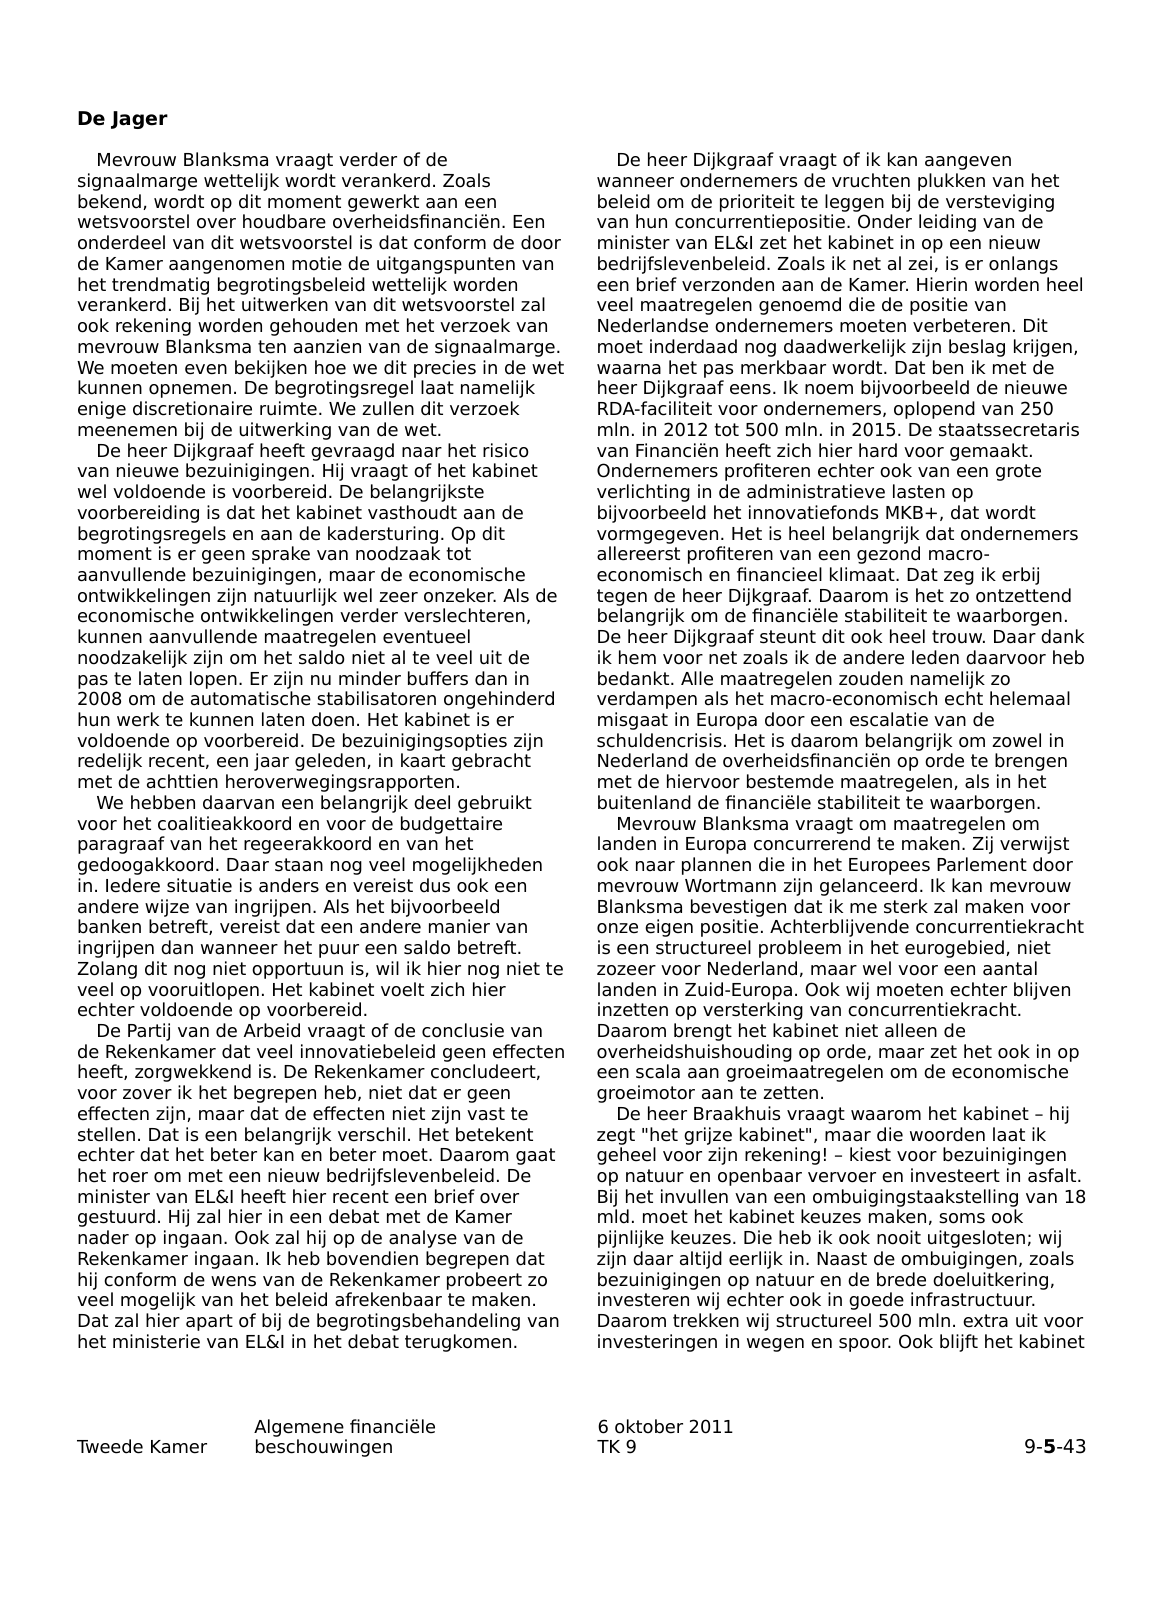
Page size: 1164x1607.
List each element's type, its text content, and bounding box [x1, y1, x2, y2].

text De heer Dijkgraaf heeft gevraagd naar het risico van nieuwe bezuinigingen. Hij vraagt of het kabinet wel voldoende is voorbereid. De belangrijkste voorbereiding is dat het kabinet vasthoudt aan de begrotingsregels en aan de kadersturing. Op dit moment is er geen sprake van noodzaak tot aanvullende bezuinigingen, maar de economische ontwikkelingen zijn natuurlijk wel zeer onzeker. Als de economische ontwikkelingen verder verslechteren, kunnen aanvullende maatregelen eventueel noodzakelijk zijn om het saldo niet al te veel uit de pas te laten lopen. Er zijn nu minder buffers dan in 2008 om de automatische stabilisatoren ongehinderd hun werk te kunnen laten doen. Het kabinet is er voldoende op voorbereid. De bezuinigingsopties zijn redelijk recent, een jaar geleden, in kaart gebracht met de achttien heroverwegingsrapporten. [77, 440, 567, 793]
text De heer Braakhuis vraagt waarom het kabinet – hij zegt "het grijze kabinet", maar die woorden laat ik geheel voor zijn rekening! – kiest voor bezuinigingen op natuur en openbaar vervoer en investeert in asfalt. Bij het invullen van een ombuigingstaakstelling van 18 mld. moet het kabinet keuzes maken, soms ook pijnlijke keuzes. Die heb ik ook nooit uitgesloten; wij zijn daar altijd eerlijk in. Naast de ombuigingen, zoals bezuinigingen op natuur en de brede doeluitkering, investeren wij echter ook in goede infrastructuur. Daarom trekken wij structureel 500 mln. extra uit voor investeringen in wegen en spoor. Ook blijft het kabinet [596, 1104, 1087, 1352]
text De heer Dijkgraaf vraagt of ik kan aangeven wanneer ondernemers de vruchten plukken van het beleid om de prioriteit te leggen bij de versteviging van hun concurrentiepositie. Onder leiding van de minister van EL&I zet het kabinet in op een nieuw bedrijfslevenbeleid. Zoals ik net al zei, is er onlangs een brief verzonden aan de Kamer. Hierin worden heel veel maatregelen genoemd die de positie van Nederlandse ondernemers moeten verbeteren. Dit moet inderdaad nog daadwerkelijk zijn beslag krijgen, waarna het pas merkbaar wordt. Dat ben ik met de heer Dijkgraaf eens. Ik noem bijvoorbeeld de nieuwe RDA-faciliteit voor ondernemers, oplopend van 250 mln. in 2012 tot 500 mln. in 2015. De staatssecretaris van Financiën heeft zich hier hard voor gemaakt. Ondernemers profiteren echter ook van een grote verlichting in de administratieve lasten op bijvoorbeeld het innovatiefonds MKB+, dat wordt vormgegeven. Het is heel belangrijk dat ondernemers allereerst profiteren van een gezond macro-economisch en financieel klimaat. Dat zeg ik erbij tegen de heer Dijkgraaf. Daarom is het zo ontzettend belangrijk om de financiële stabiliteit te waarborgen. De heer Dijkgraaf steunt dit ook heel trouw. Daar dank ik hem voor net zoals ik de andere leden daarvoor heb bedankt. Alle maatregelen zouden namelijk zo verdampen als het macro-economisch echt helemaal misgaat in Europa door een escalatie van de schuldencrisis. Het is daarom belangrijk om zowel in Nederland de overheidsfinanciën op orde te brengen met de hiervoor bestemde maatregelen, als in het buitenland de financiële stabiliteit te waarborgen. [596, 150, 1087, 813]
text De Partij van de Arbeid vraagt of de conclusie van de Rekenkamer dat veel innovatiebeleid geen effecten heeft, zorgwekkend is. De Rekenkamer concludeert, voor zover ik het begrepen heb, niet dat er geen effecten zijn, maar dat de effecten niet zijn vast te stellen. Dat is een belangrijk verschil. Het betekent echter dat het beter kan en beter moet. Daarom gaat het roer om met een nieuw bedrijfslevenbeleid. De minister van EL&I heeft hier recent een brief over gestuurd. Hij zal hier in een debat met de Kamer nader op ingaan. Ook zal hij op de analyse van de Rekenkamer ingaan. Ik heb bovendien begrepen dat hij conform de wens van de Rekenkamer probeert zo veel mogelijk van het beleid afrekenbaar te maken. Dat zal hier apart of bij de begrotingsbehandeling van het ministerie van EL&I in het debat terugkomen. [77, 1021, 567, 1352]
text We hebben daarvan een belangrijk deel gebruikt voor het coalitieakkoord en voor de budgettaire paragraaf van het regeerakkoord en van het gedoogakkoord. Daar staan nog veel mogelijkheden in. Iedere situatie is anders en vereist dus ook een andere wijze van ingrijpen. Als het bijvoorbeeld banken betreft, vereist dat een andere manier van ingrijpen dan wanneer het puur een saldo betreft. Zolang dit nog niet opportuun is, wil ik hier nog niet te veel op vooruitlopen. Het kabinet voelt zich hier echter voldoende op voorbereid. [77, 793, 567, 1021]
text Mevrouw Blanksma vraagt om maatregelen om landen in Europa concurrerend te maken. Zij verwijst ook naar plannen die in het Europees Parlement door mevrouw Wortmann zijn gelanceerd. Ik kan mevrouw Blanksma bevestigen dat ik me sterk zal maken voor onze eigen positie. Achterblijvende concurrentiekracht is een structureel probleem in het eurogebied, niet zozeer voor Nederland, maar wel voor een aantal landen in Zuid-Europa. Ook wij moeten echter blijven inzetten op versterking van concurrentiekracht. Daarom brengt het kabinet niet alleen de overheidshuishouding op orde, maar zet het ook in op een scala aan groeimaatregelen om de economische groeimotor aan te zetten. [596, 813, 1087, 1104]
text Mevrouw Blanksma vraagt verder of de signaalmarge wettelijk wordt verankerd. Zoals bekend, wordt op dit moment gewerkt aan een wetsvoorstel over houdbare overheidsfinanciën. Een onderdeel van dit wetsvoorstel is dat conform de door de Kamer aangenomen motie de uitgangspunten van het trendmatig begrotingsbeleid wettelijk worden verankerd. Bij het uitwerken van dit wetsvoorstel zal ook rekening worden gehouden met het verzoek van mevrouw Blanksma ten aanzien van de signaalmarge. We moeten even bekijken hoe we dit precies in de wet kunnen opnemen. De begrotingsregel laat namelijk enige discretionaire ruimte. We zullen dit verzoek meenemen bij de uitwerking van de wet. [77, 150, 567, 440]
